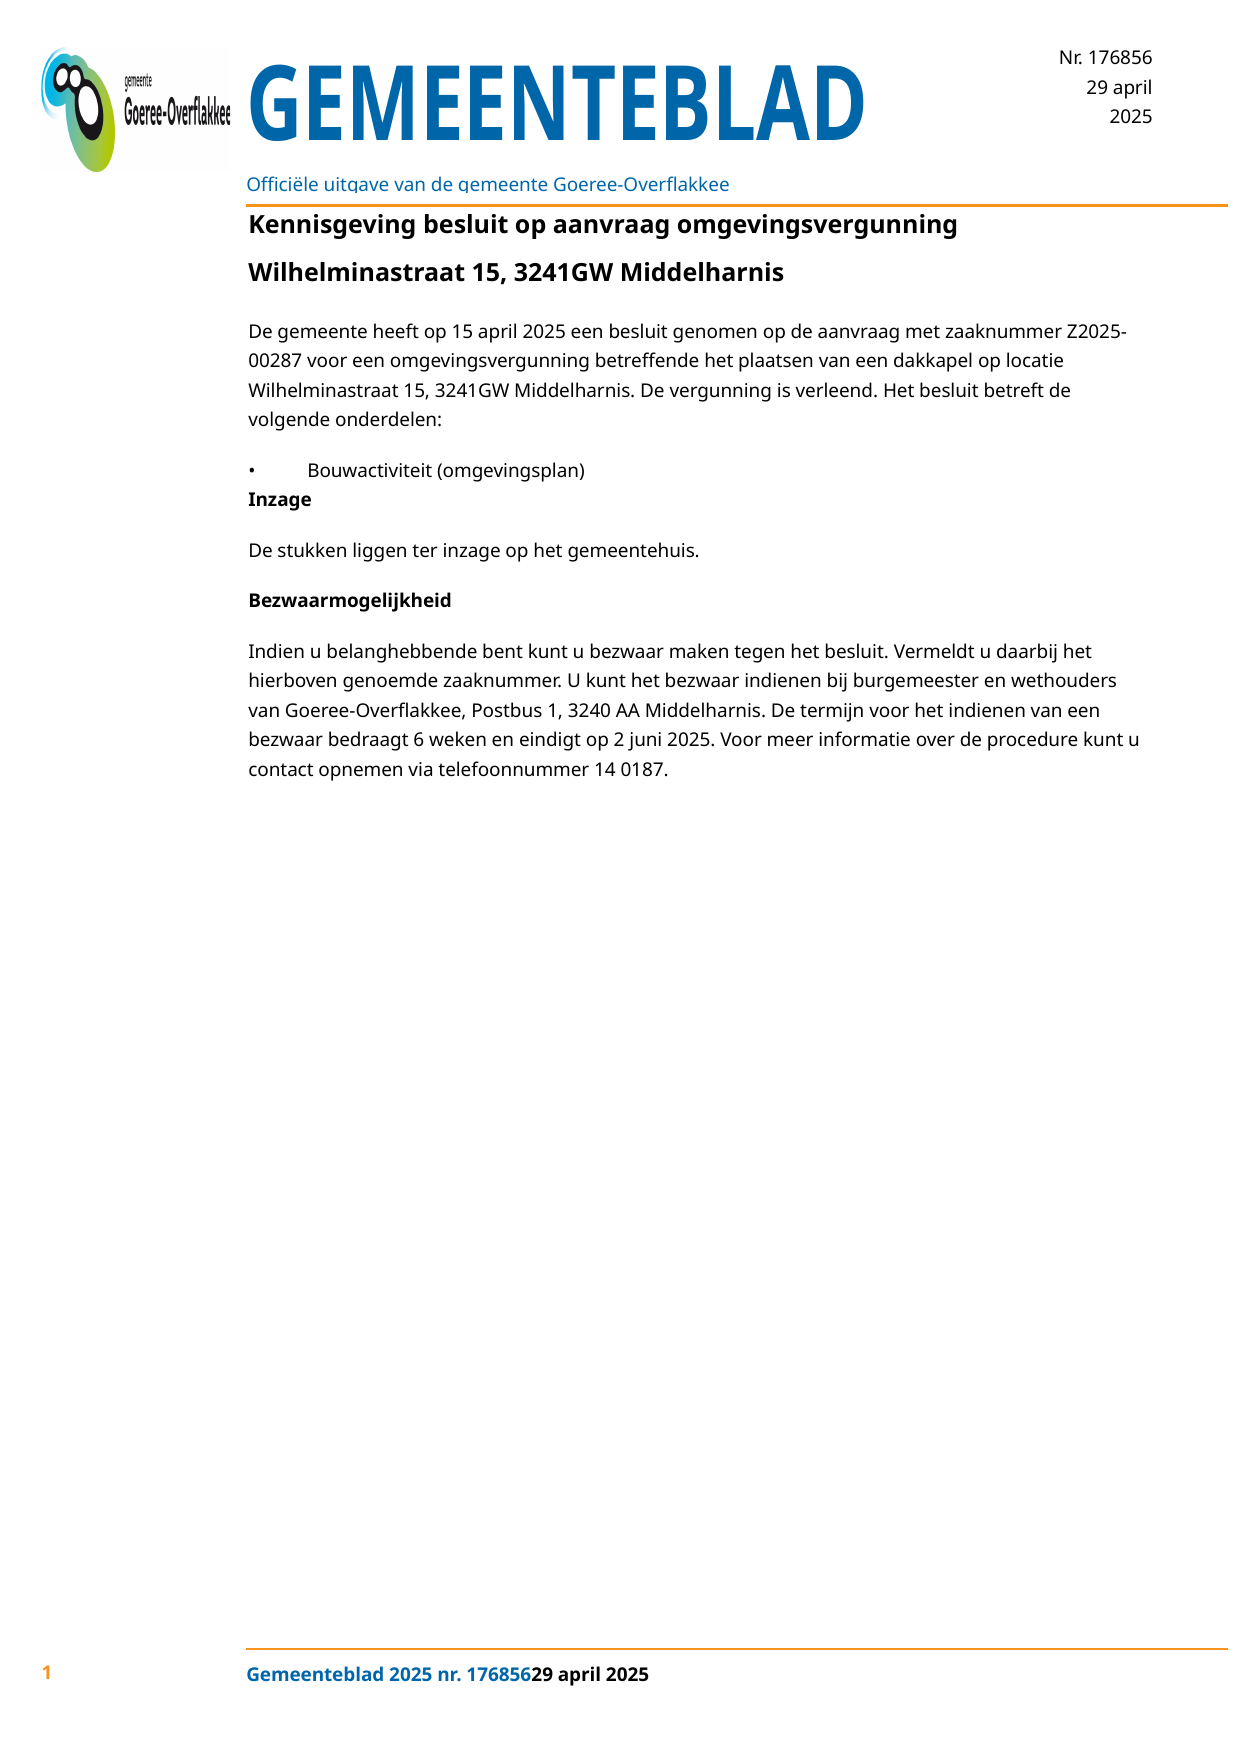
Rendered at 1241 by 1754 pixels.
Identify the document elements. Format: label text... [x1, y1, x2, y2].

text De gemeente heeft op 15 april 2025 een besluit genomen op de aanvraag met zaaknummer Z2025-00287 voor een omgevingsvergunning betreffende het plaatsen van een dakkapel op locatie Wilhelminastraat 15, 3241GW Middelharnis. De vergunning is verleend. Het besluit betreft de volgende onderdelen: [248, 318, 1152, 432]
text Indien u belanghebbende bent kunt u bezwaar maken tegen het besluit. Vermeldt u daarbij het hierboven genoemde zaaknummer. U kunt het bezwaar indienen bij burgemeester en wethouders van Goeree-Overflakkee, Postbus 1, 3240 AA Middelharnis. De termijn voor het indienen van een bezwaar bedraagt 6 weken en eindigt op 2 juni 2025. Voor meer informatie over de procedure kunt u contact opnemen via telefoonnummer 14 0187. [248, 638, 1152, 782]
text Kennisgeving besluit op aanvraag omgevingsvergunning Wilhelminastraat 15, 3241GW Middelharnis [248, 207, 1152, 288]
list Bouwactiviteit (omgevingsplan) [248, 457, 1152, 483]
picture [41, 47, 231, 172]
text Bezwaarmogelijkheid [248, 587, 1152, 613]
text De stukken liggen ter inzage op het gemeentehuis. [248, 537, 1152, 563]
text Inzage [248, 487, 1152, 512]
